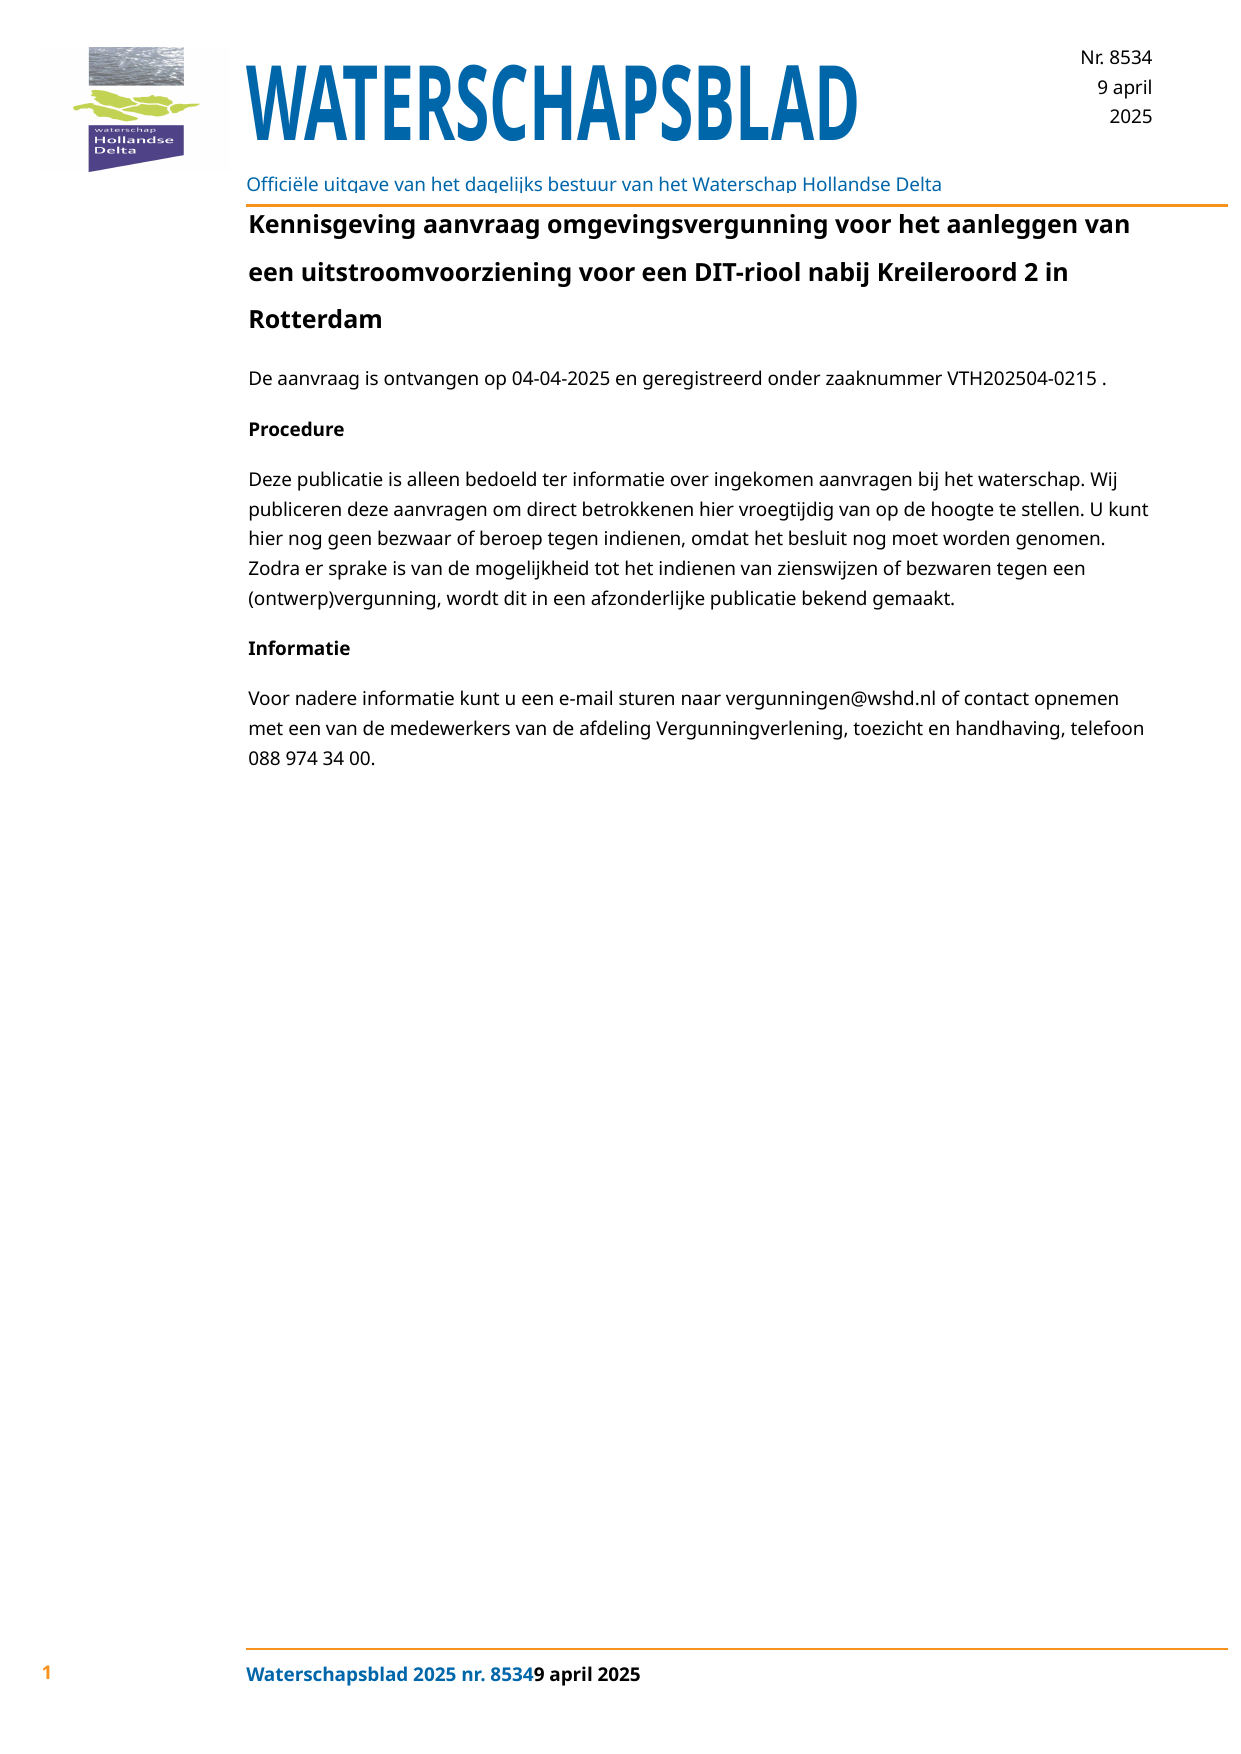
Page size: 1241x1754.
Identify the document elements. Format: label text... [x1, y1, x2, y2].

text Deze publicatie is alleen bedoeld ter informatie over ingekomen aanvragen bij het waterschap. Wij publiceren deze aanvragen om direct betrokkenen hier vroegtijdig van op de hoogte te stellen. U kunt hier nog geen bezwaar of beroep tegen indienen, omdat het besluit nog moet worden genomen. Zodra er sprake is van de mogelijkheid tot het indienen van zienswijzen of bezwaren tegen een (ontwerp)vergunning, wordt dit in een afzonderlijke publicatie bekend gemaakt. [248, 466, 1152, 610]
text Informatie [248, 635, 1152, 661]
picture [41, 47, 231, 172]
text De aanvraag is ontvangen op 04-04-2025 en geregistreerd onder zaaknummer VTH202504-0215 . [248, 366, 1152, 391]
text Kennisgeving aanvraag omgevingsvergunning voor het aanleggen van een uitstroomvoorziening voor een DIT-riool nabij Kreileroord 2 in Rotterdam [248, 207, 1152, 336]
text Procedure [248, 416, 1152, 442]
text Voor nadere informatie kunt u een e-mail sturen naar vergunningen@wshd.nl of contact opnemen met een van de medewerkers van de afdeling Vergunningverlening, toezicht en handhaving, telefoon 088 974 34 00. [248, 686, 1152, 770]
